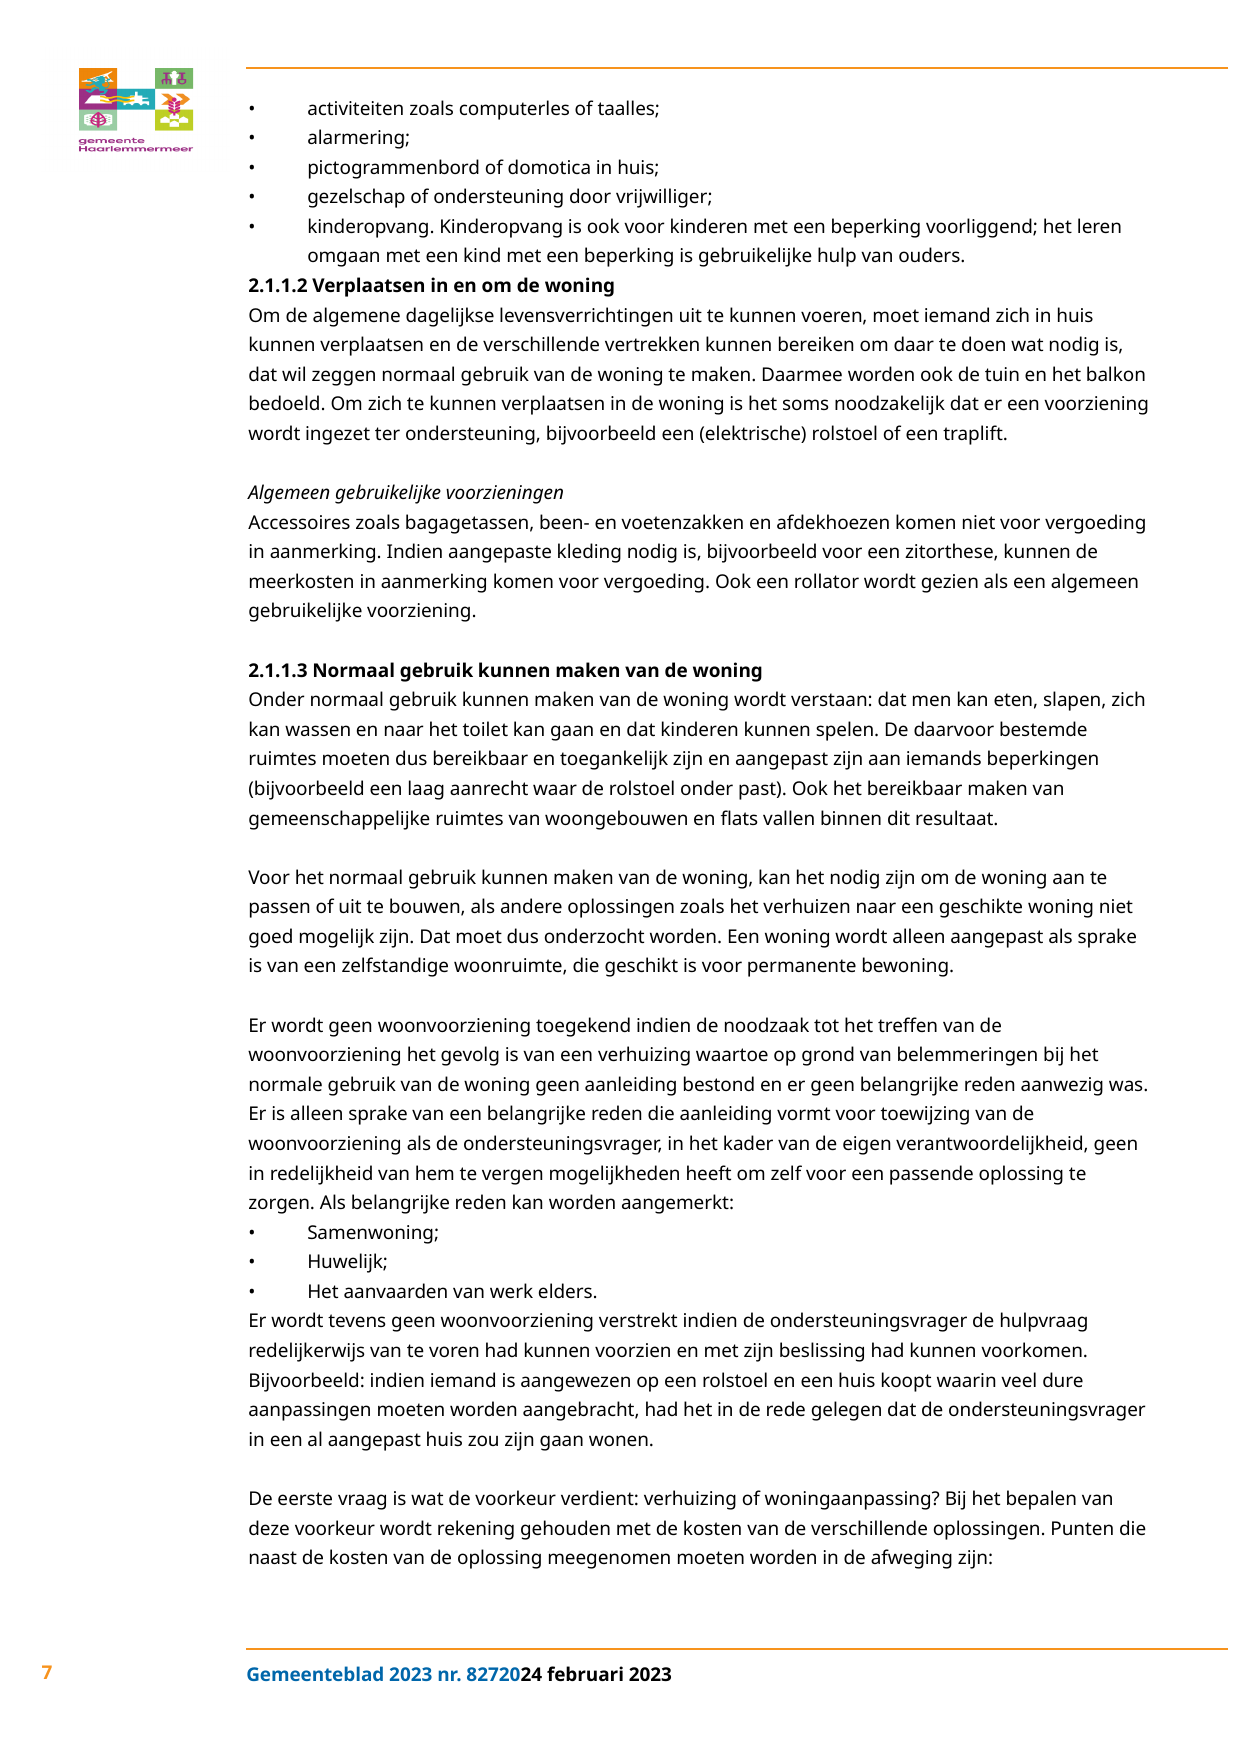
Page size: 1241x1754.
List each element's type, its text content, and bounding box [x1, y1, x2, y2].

list alarmering; [248, 124, 1152, 150]
list Samenwoning; [248, 1219, 1152, 1245]
text 2.1.1.3 Normaal gebruik kunnen maken van de woning [248, 657, 1152, 683]
text Er wordt tevens geen woonvoorziening verstrekt indien de ondersteuningsvrager de hulpvraag redelijkerwijs van te voren had kunnen voorzien en met zijn beslissing had kunnen voorkomen. Bijvoorbeeld: indien iemand is aangewezen op een rolstoel en een huis koopt waarin veel dure aanpassingen moeten worden aangebracht, had het in de rede gelegen dat de ondersteuningsvrager in een al aangepast huis zou zijn gaan wonen. [248, 1308, 1152, 1452]
text Om de algemene dagelijkse levensverrichtingen uit te kunnen voeren, moet iemand zich in huis kunnen verplaatsen en de verschillende vertrekken kunnen bereiken om daar te doen wat nodig is, dat wil zeggen normaal gebruik van de woning te maken. Daarmee worden ook de tuin en het balkon bedoeld. Om zich te kunnen verplaatsen in de woning is het soms noodzakelijk dat er een voorziening wordt ingezet ter ondersteuning, bijvoorbeeld een (elektrische) rolstoel of een traplift. [248, 302, 1152, 446]
text Onder normaal gebruik kunnen maken van de woning wordt verstaan: dat men kan eten, slapen, zich kan wassen en naar het toilet kan gaan en dat kinderen kunnen spelen. De daarvoor bestemde ruimtes moeten dus bereikbaar en toegankelijk zijn en aangepast zijn aan iemands beperkingen (bijvoorbeeld een laag aanrecht waar de rolstoel onder past). Ook het bereikbaar maken van gemeenschappelijke ruimtes van woongebouwen en flats vallen binnen dit resultaat. [248, 686, 1152, 831]
text Voor het normaal gebruik kunnen maken van de woning, kan het nodig zijn om de woning aan te passen of uit te bouwen, als andere oplossingen zoals het verhuizen naar een geschikte woning niet goed mogelijk zijn. Dat moet dus onderzocht worden. Een woning wordt alleen aangepast als sprake is van een zelfstandige woonruimte, die geschikt is voor permanente bewoning. [248, 864, 1152, 978]
list pictogrammenbord of domotica in huis; [248, 154, 1152, 180]
text 2.1.1.2 Verplaatsen in en om de woning [248, 272, 1152, 298]
list kinderopvang. Kinderopvang is ook voor kinderen met een beperking voorliggend; het leren omgaan met een kind met een beperking is gebruikelijke hulp van ouders. [248, 213, 1152, 268]
list Huwelijk; [248, 1248, 1152, 1274]
list gezelschap of ondersteuning door vrijwilliger; [248, 183, 1152, 209]
text De eerste vraag is wat de voorkeur verdient: verhuizing of woningaanpassing? Bij het bepalen van deze voorkeur wordt rekening gehouden met de kosten van de verschillende oplossingen. Punten die naast de kosten van de oplossing meegenomen moeten worden in de afweging zijn: [248, 1485, 1152, 1570]
picture [41, 47, 231, 172]
text Algemeen gebruikelijke voorzieningen [248, 479, 1152, 505]
list Het aanvaarden van werk elders. [248, 1278, 1152, 1304]
text Accessoires zoals bagagetassen, been- en voetenzakken en afdekhoezen komen niet voor vergoeding in aanmerking. Indien aangepaste kleding nodig is, bijvoorbeeld voor een zitorthese, kunnen de meerkosten in aanmerking komen voor vergoeding. Ook een rollator wordt gezien als een algemeen gebruikelijke voorziening. [248, 509, 1152, 623]
text Er wordt geen woonvoorziening toegekend indien de noodzaak tot het treffen van de woonvoorziening het gevolg is van een verhuizing waartoe op grond van belemmeringen bij het normale gebruik van de woning geen aanleiding bestond en er geen belangrijke reden aanwezig was. Er is alleen sprake van een belangrijke reden die aanleiding vormt voor toewijzing van de woonvoorziening als de ondersteuningsvrager, in het kader van de eigen verantwoordelijkheid, geen in redelijkheid van hem te vergen mogelijkheden heeft om zelf voor een passende oplossing te zorgen. Als belangrijke reden kan worden aangemerkt: [248, 1012, 1152, 1215]
list activiteiten zoals computerles of taalles; [248, 95, 1152, 121]
